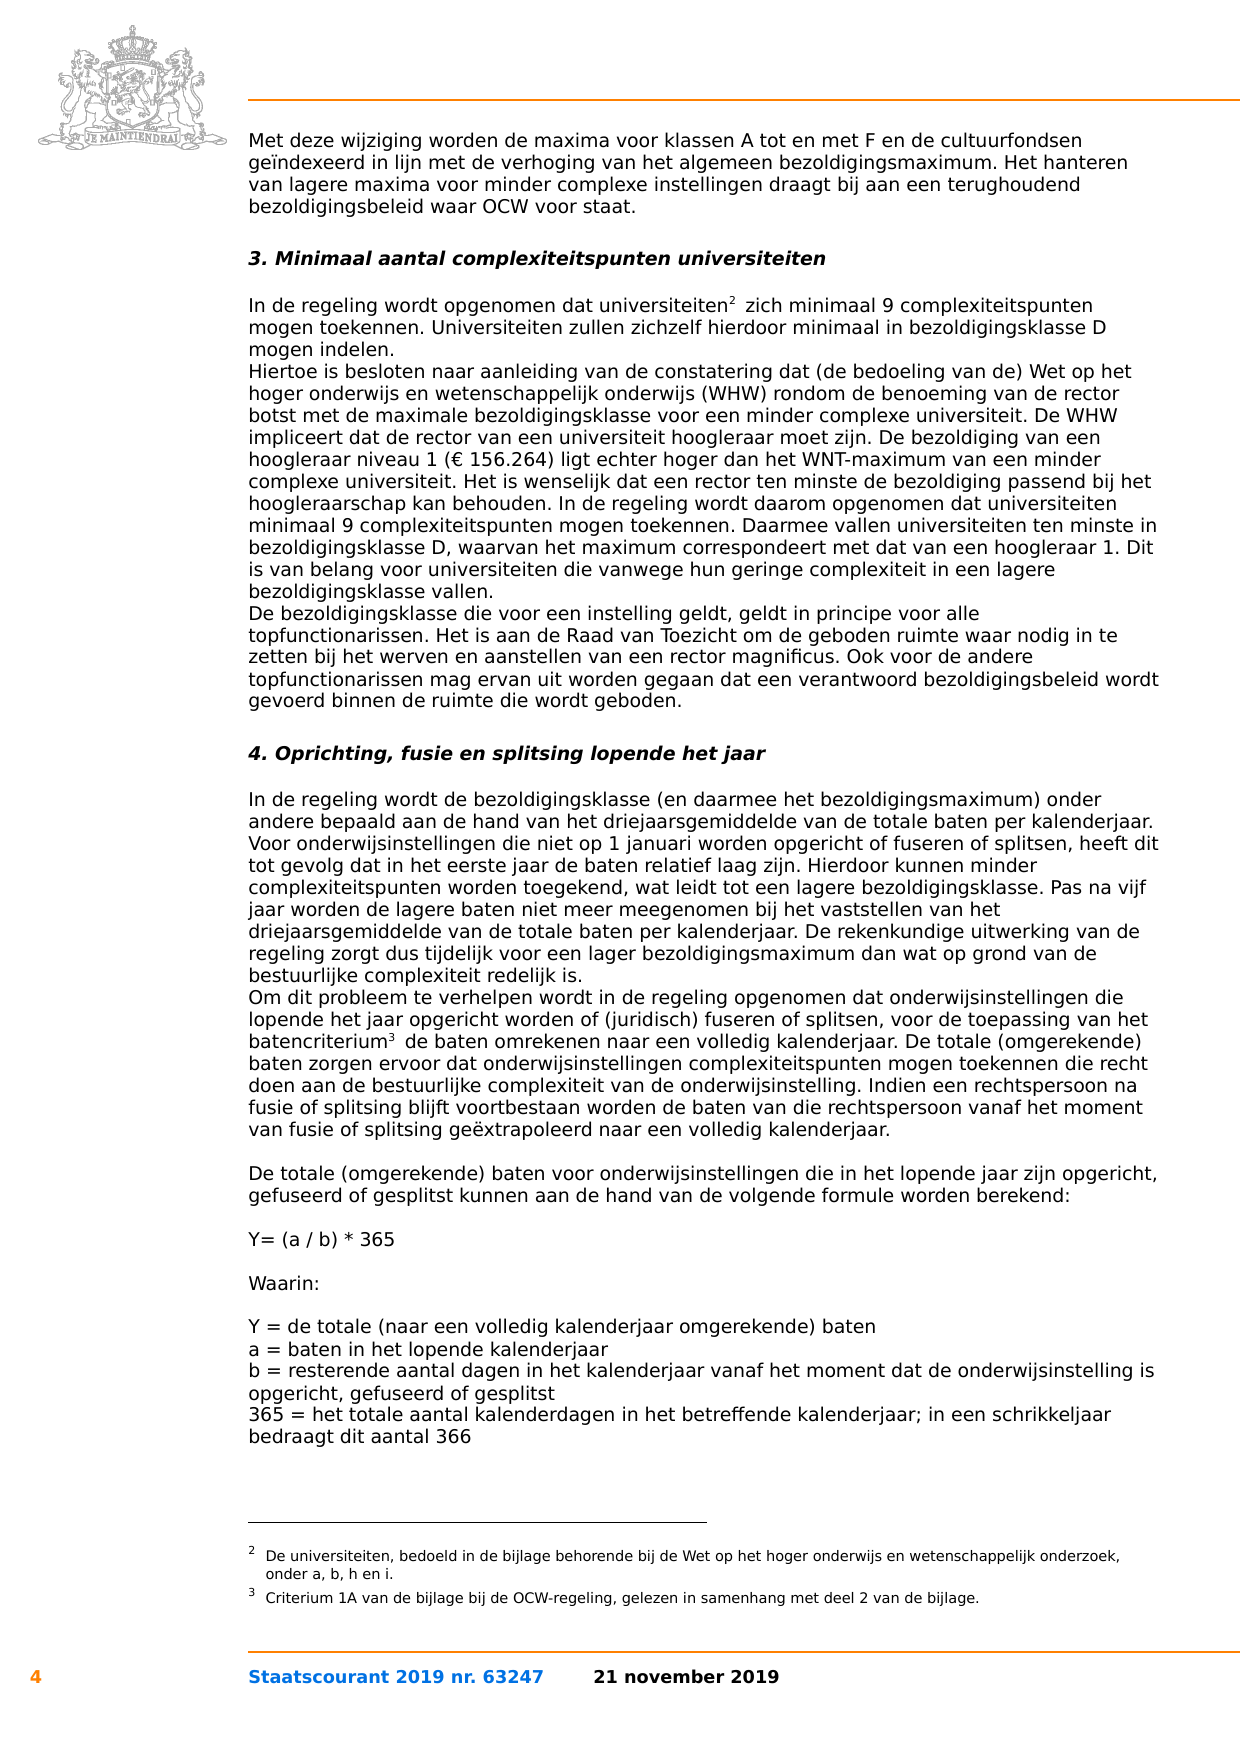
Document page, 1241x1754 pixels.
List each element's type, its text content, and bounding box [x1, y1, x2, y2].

text De totale (omgerekende) baten voor onderwijsinstellingen die in het lopende jaar zijn opgericht, gefuseerd of gesplitst kunnen aan de hand van de volgende formule worden berekend: [248, 1163, 1163, 1207]
text De bezoldigingsklasse die voor een instelling geldt, geldt in principe voor alle topfunctionarissen. Het is aan de Raad van Toezicht om de geboden ruimte waar nodig in te zetten bij het werven en aanstellen van een rector magnificus. Ook voor de andere topfunctionarissen mag ervan uit worden gegaan dat een verantwoord bezoldigingsbeleid wordt gevoerd binnen de ruimte die wordt geboden. [248, 602, 1163, 712]
text Y = de totale (naar een volledig kalenderjaar omgerekende) baten [248, 1316, 1163, 1338]
picture [38, 25, 227, 150]
text b = resterende aantal dagen in het kalenderjaar vanaf het moment dat de onderwijsinstelling is opgericht, gefuseerd of gesplitst [248, 1360, 1163, 1404]
text a = baten in het lopende kalenderjaar [248, 1338, 1163, 1360]
text Met deze wijziging worden de maxima voor klassen A tot en met F en de cultuurfondsen geïndexeerd in lijn met de verhoging van het algemeen bezoldigingsmaximum. Het hanteren van lagere maxima voor minder complexe instellingen draagt bij aan een terughoudend bezoldigingsbeleid waar OCW voor staat. [248, 130, 1163, 218]
text In de regeling wordt opgenomen dat universiteiten zich minimaal 9 complexiteitspunten mogen toekennen. Universiteiten zullen zichzelf hierdoor minimaal in bezoldigingsklasse D mogen indelen. [248, 295, 1163, 361]
text Y= (a / b) * 365 [248, 1229, 1163, 1251]
text 365 = het totale aantal kalenderdagen in het betreffende kalenderjaar; in een schrikkeljaar bedraagt dit aantal 366 [248, 1404, 1163, 1448]
text De universiteiten, bedoeld in de bijlage behorende bij de Wet op het hoger onderwijs en wetenschappelijk onderzoek, onder a, b, h en i. [248, 1544, 1163, 1583]
subtitle 4. Oprichting, fusie en splitsing lopende het jaar [248, 742, 1163, 764]
subtitle 3. Minimaal aantal complexiteitspunten universiteiten [248, 248, 1163, 270]
text Criterium 1A van de bijlage bij de OCW-regeling, gelezen in samenhang met deel 2 van de bijlage. [248, 1586, 1163, 1608]
text Waarin: [248, 1273, 1163, 1294]
text Om dit probleem te verhelpen wordt in de regeling opgenomen dat onderwijsinstellingen die lopende het jaar opgericht worden of (juridisch) fuseren of splitsen, voor de toepassing van het batencriterium de baten omrekenen naar een volledig kalenderjaar. De totale (omgerekende) baten zorgen ervoor dat onderwijsinstellingen complexiteitspunten mogen toekennen die recht doen aan de bestuurlijke complexiteit van de onderwijsinstelling. Indien een rechtspersoon na fusie of splitsing blijft voortbestaan worden de baten van die rechtspersoon vanaf het moment van fusie of splitsing geëxtrapoleerd naar een volledig kalenderjaar. [248, 987, 1163, 1141]
text Hiertoe is besloten naar aanleiding van de constatering dat (de bedoeling van de) Wet op het hoger onderwijs en wetenschappelijk onderwijs (WHW) rondom de benoeming van de rector botst met de maximale bezoldigingsklasse voor een minder complexe universiteit. De WHW impliceert dat de rector van een universiteit hoogleraar moet zijn. De bezoldiging van een hoogleraar niveau 1 (€ 156.264) ligt echter hoger dan het WNT-maximum van een minder complexe universiteit. Het is wenselijk dat een rector ten minste de bezoldiging passend bij het hoogleraarschap kan behouden. In de regeling wordt daarom opgenomen dat universiteiten minimaal 9 complexiteitspunten mogen toekennen. Daarmee vallen universiteiten ten minste in bezoldigingsklasse D, waarvan het maximum correspondeert met dat van een hoogleraar 1. Dit is van belang voor universiteiten die vanwege hun geringe complexiteit in een lagere bezoldigingsklasse vallen. [248, 361, 1163, 602]
text In de regeling wordt de bezoldigingsklasse (en daarmee het bezoldigingsmaximum) onder andere bepaald aan de hand van het driejaarsgemiddelde van de totale baten per kalenderjaar. Voor onderwijsinstellingen die niet op 1 januari worden opgericht of fuseren of splitsen, heeft dit tot gevolg dat in het eerste jaar de baten relatief laag zijn. Hierdoor kunnen minder complexiteitspunten worden toegekend, wat leidt tot een lagere bezoldigingsklasse. Pas na vijf jaar worden de lagere baten niet meer meegenomen bij het vaststellen van het driejaarsgemiddelde van de totale baten per kalenderjaar. De rekenkundige uitwerking van de regeling zorgt dus tijdelijk voor een lager bezoldigingsmaximum dan wat op grond van de bestuurlijke complexiteit redelijk is. [248, 789, 1163, 987]
